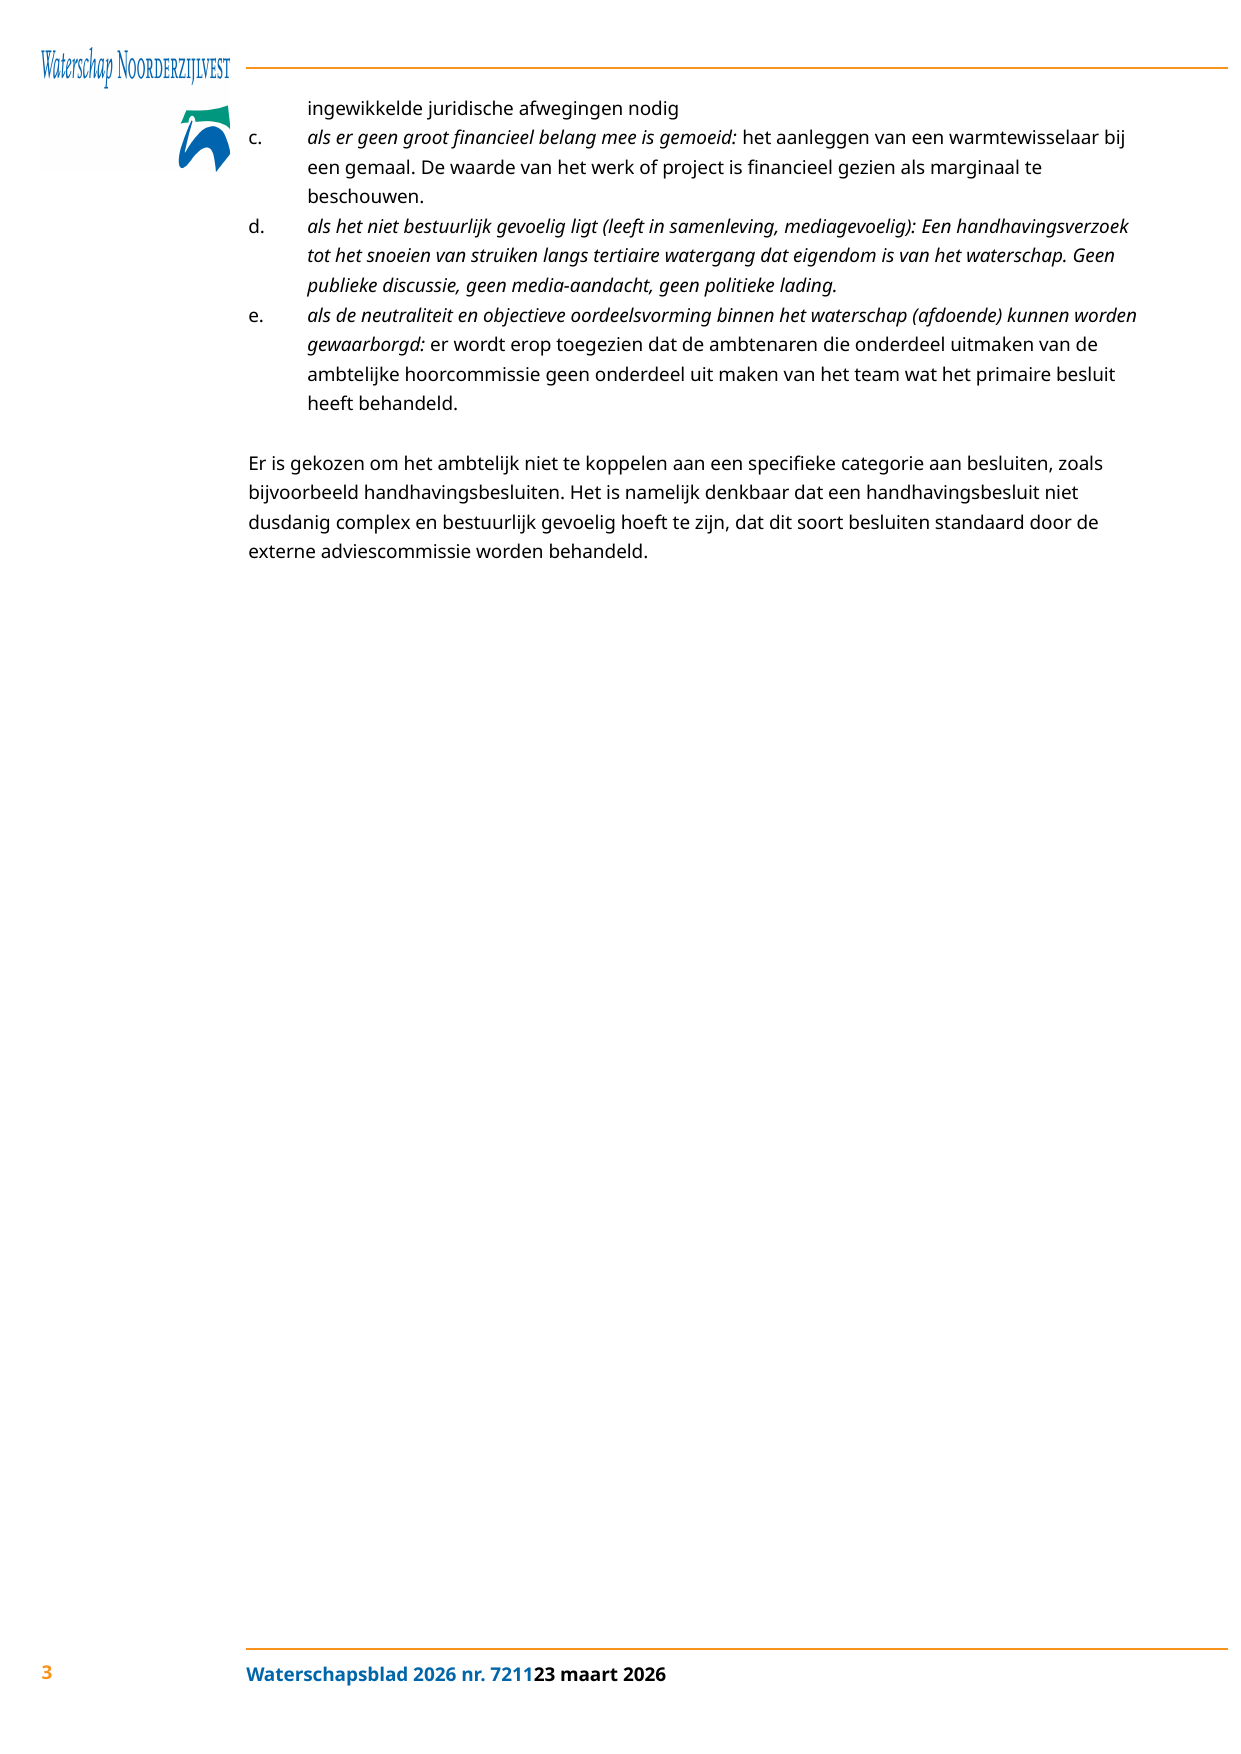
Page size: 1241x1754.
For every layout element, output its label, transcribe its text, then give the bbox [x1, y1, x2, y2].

list als de neutraliteit en objectieve oordeelsvorming binnen het waterschap (afdoende) kunnen worden gewaarborgd: er wordt erop toegezien dat de ambtenaren die onderdeel uitmaken van de ambtelijke hoorcommissie geen onderdeel uit maken van het team wat het primaire besluit heeft behandeld. [248, 302, 1152, 416]
picture [41, 47, 231, 172]
list ingewikkelde juridische afwegingen nodig [248, 95, 1152, 121]
text Er is gekozen om het ambtelijk niet te koppelen aan een specifieke categorie aan besluiten, zoals bijvoorbeeld handhavingsbesluiten. Het is namelijk denkbaar dat een handhavingsbesluit niet dusdanig complex en bestuurlijk gevoelig hoeft te zijn, dat dit soort besluiten standaard door de externe adviescommissie worden behandeld. [248, 450, 1152, 564]
list als het niet bestuurlijk gevoelig ligt (leeft in samenleving, mediagevoelig): Een handhavingsverzoek tot het snoeien van struiken langs tertiaire watergang dat eigendom is van het waterschap. Geen publieke discussie, geen media-aandacht, geen politieke lading. [248, 213, 1152, 298]
list als er geen groot financieel belang mee is gemoeid: het aanleggen van een warmtewisselaar bij een gemaal. De waarde van het werk of project is financieel gezien als marginaal te beschouwen. [248, 124, 1152, 209]
